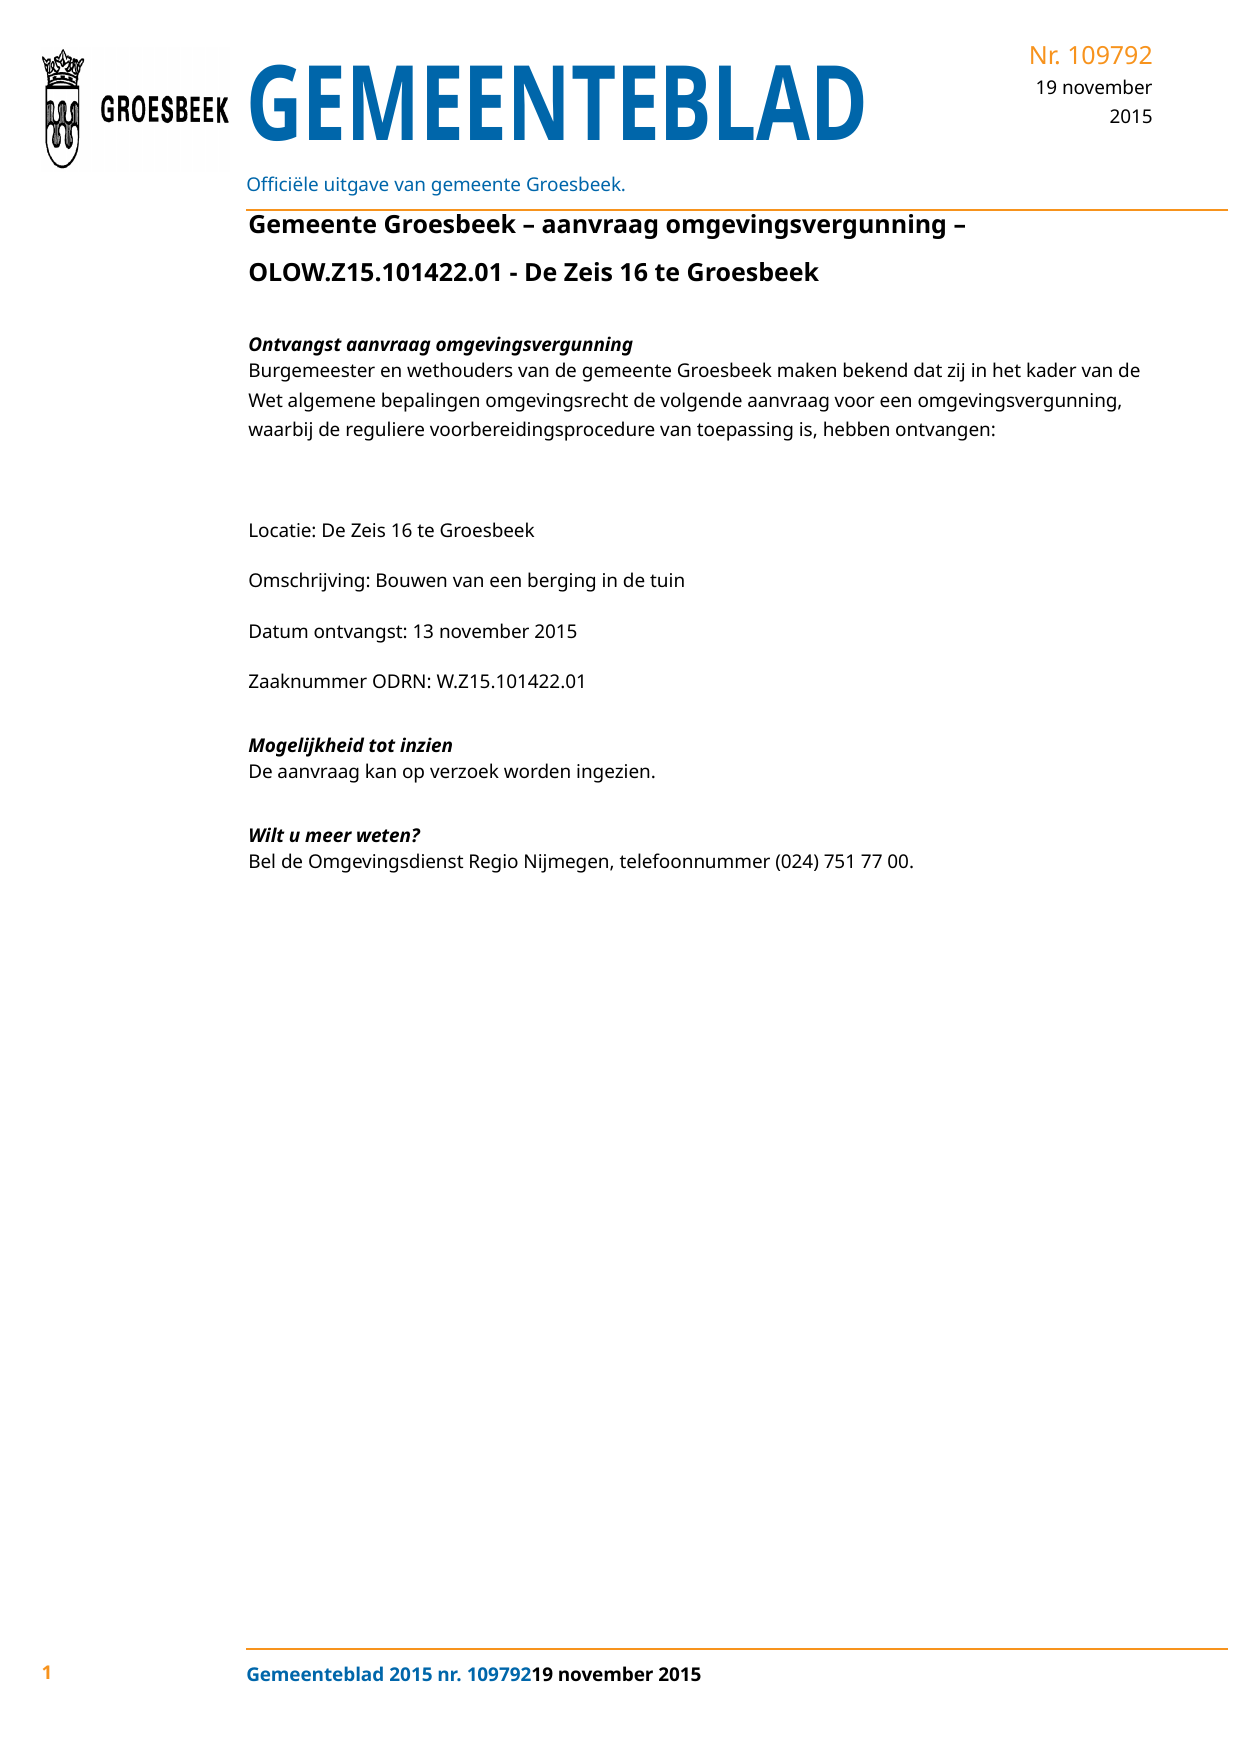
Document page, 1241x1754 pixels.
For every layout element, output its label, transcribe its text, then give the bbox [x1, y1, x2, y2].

text Burgemeester en wethouders van de gemeente Groesbeek maken bekend dat zij in het kader van de Wet algemene bepalingen omgevingsrecht de volgende aanvraag voor een omgevingsvergunning, waarbij de reguliere voorbereidingsprocedure van toepassing is, hebben ontvangen: [248, 357, 1152, 442]
text Locatie: De Zeis 16 te Groesbeek [248, 517, 1152, 543]
picture [41, 47, 231, 172]
text De aanvraag kan op verzoek worden ingezien. [248, 758, 1152, 784]
text Wilt u meer weten? [248, 822, 1152, 848]
text Datum ontvangst: 13 november 2015 [248, 618, 1152, 644]
text Ontvangst aanvraag omgevingsvergunning [248, 331, 1152, 357]
text Zaaknummer ODRN: W.Z15.101422.01 [248, 668, 1152, 694]
text Gemeente Groesbeek – aanvraag omgevingsvergunning – OLOW.Z15.101422.01 - De Zeis 16 te Groesbeek [248, 211, 1152, 288]
text Bel de Omgevingsdienst Regio Nijmegen, telefoonnummer (024) 751 77 00. [248, 848, 1152, 873]
text Omschrijving: Bouwen van een berging in de tuin [248, 568, 1152, 593]
text Mogelijkheid tot inzien [248, 732, 1152, 758]
